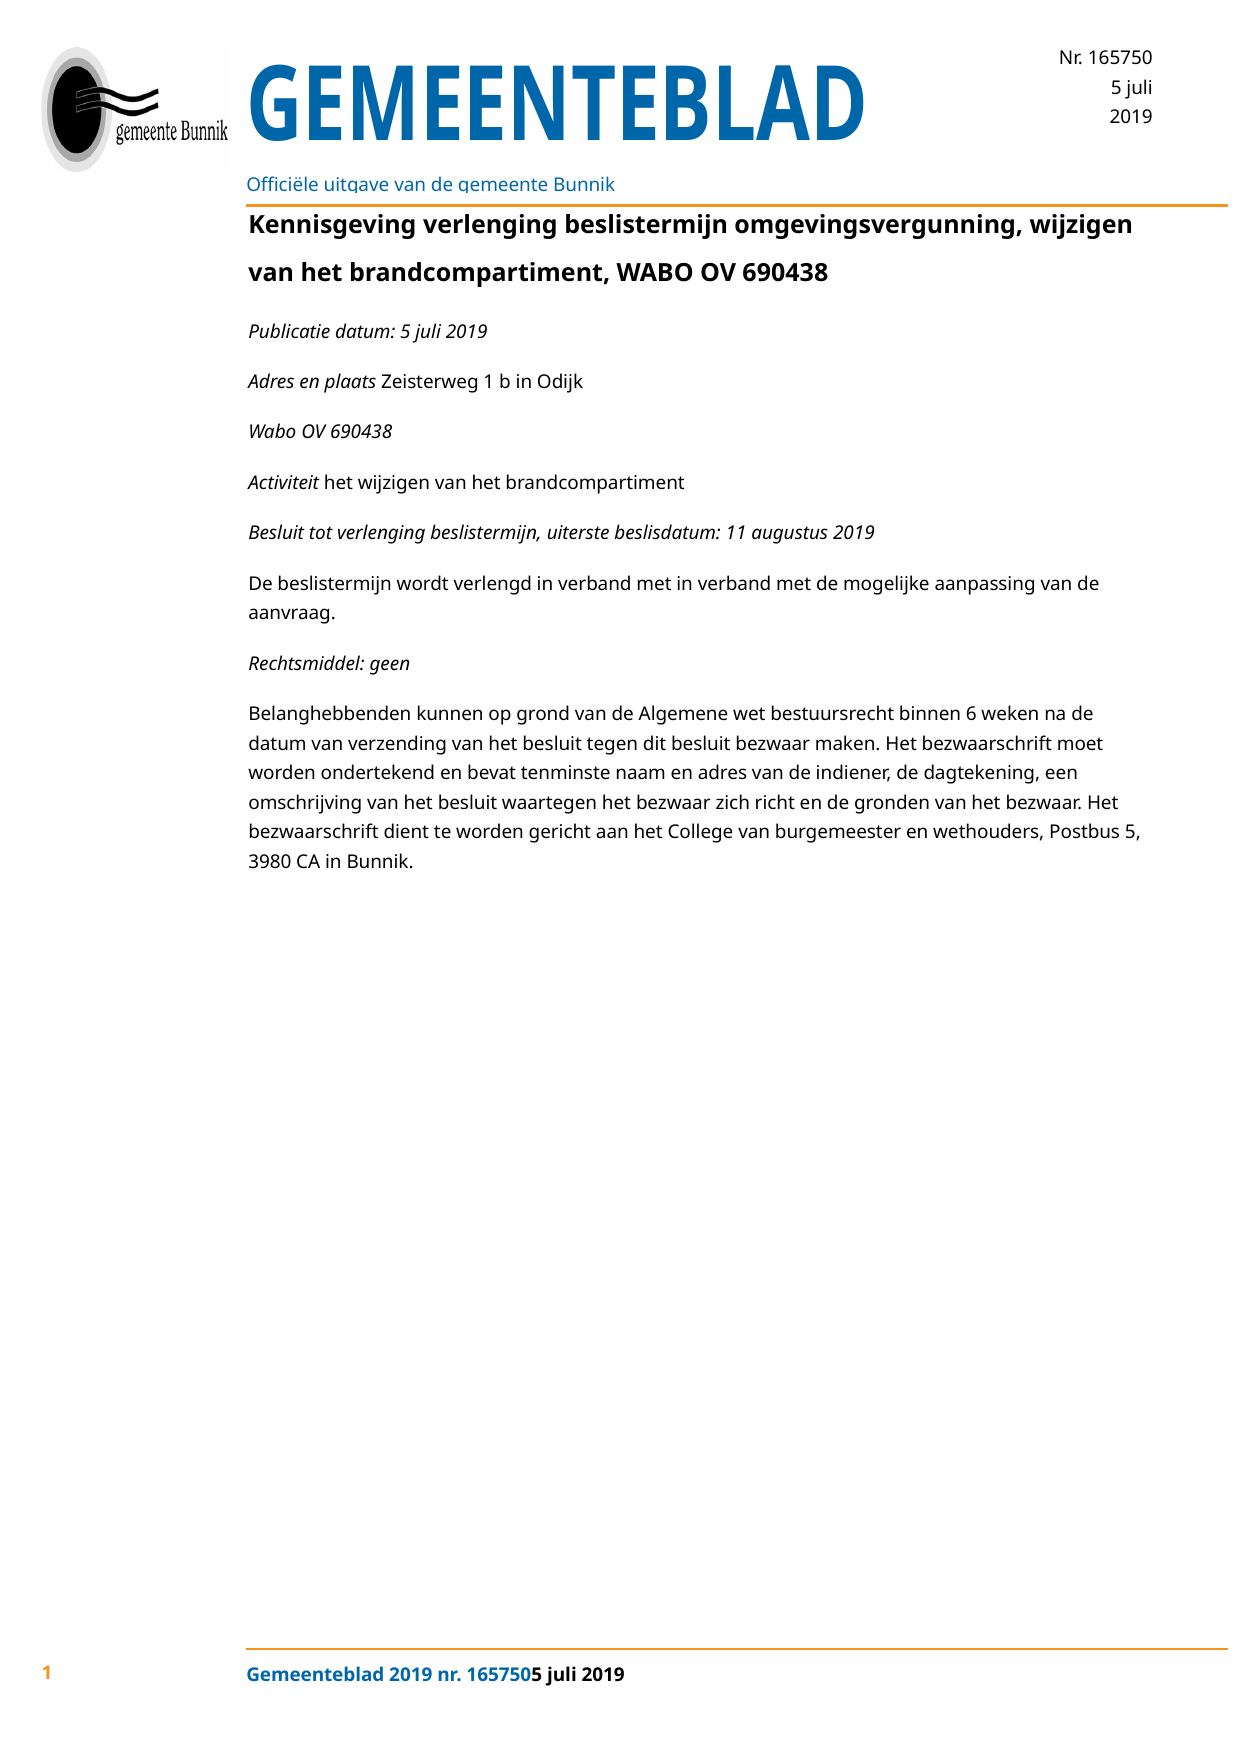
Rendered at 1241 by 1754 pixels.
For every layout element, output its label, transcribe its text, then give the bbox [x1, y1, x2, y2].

text Belanghebbenden kunnen op grond van de Algemene wet bestuursrecht binnen 6 weken na de datum van verzending van het besluit tegen dit besluit bezwaar maken. Het bezwaarschrift moet worden ondertekend en bevat tenminste naam en adres van de indiener, de dagtekening, een omschrijving van het besluit waartegen het bezwaar zich richt en de gronden van het bezwaar. Het bezwaarschrift dient te worden gericht aan het College van burgemeester en wethouders, Postbus 5, 3980 CA in Bunnik. [248, 700, 1152, 874]
text Wabo OV 690438 [248, 419, 1152, 444]
text Besluit tot verlenging beslistermijn, uiterste beslisdatum: 11 augustus 2019 [248, 519, 1152, 545]
text Publicatie datum: 5 juli 2019 [248, 318, 1152, 344]
picture [41, 47, 231, 172]
text Kennisgeving verlenging beslistermijn omgevingsvergunning, wijzigen van het brandcompartiment, WABO OV 690438 [248, 207, 1152, 288]
text Activiteit het wijzigen van het brandcompartiment [248, 469, 1152, 495]
text Adres en plaats Zeisterweg 1 b in Odijk [248, 368, 1152, 394]
text Rechtsmiddel: geen [248, 650, 1152, 676]
text De beslistermijn wordt verlengd in verband met in verband met de mogelijke aanpassing van de aanvraag. [248, 570, 1152, 625]
